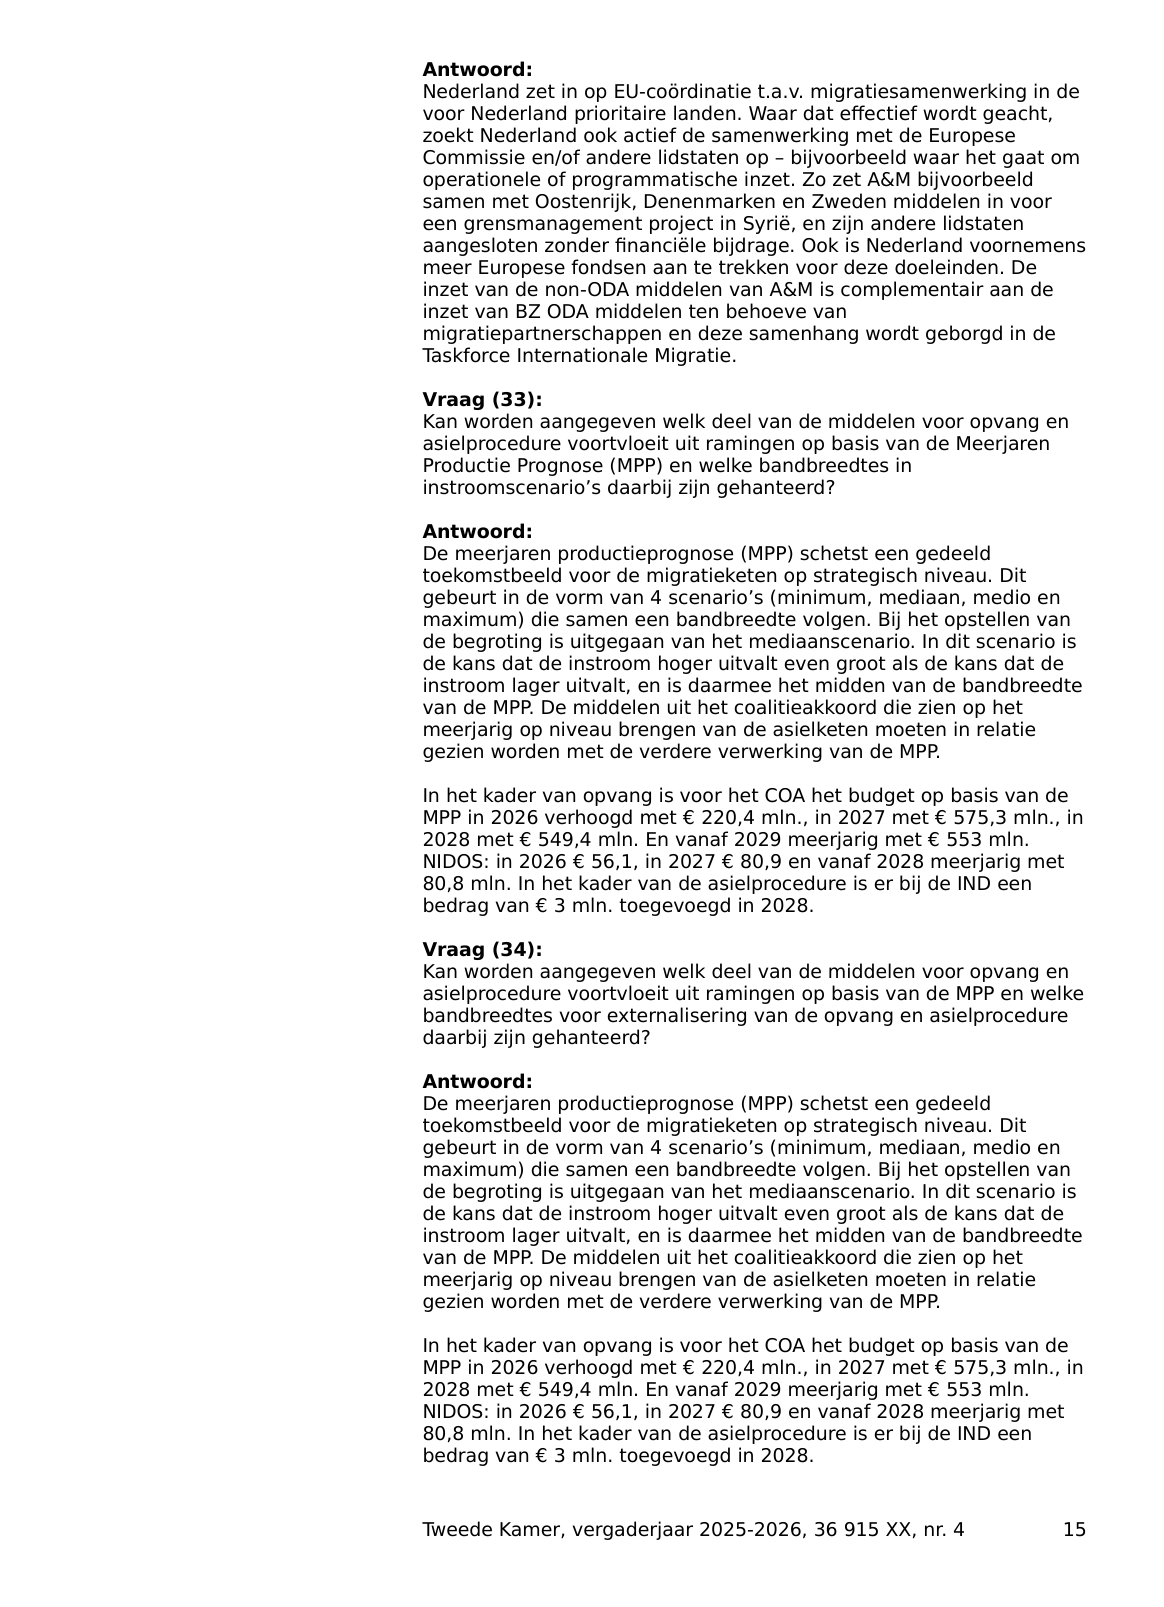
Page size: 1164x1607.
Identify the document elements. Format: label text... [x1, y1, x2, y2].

text In het kader van opvang is voor het COA het budget op basis van de MPP in 2026 verhoogd met € 220,4 mln., in 2027 met € 575,3 mln., in 2028 met € 549,4 mln. En vanaf 2029 meerjarig met € 553 mln. NIDOS: in 2026 € 56,1, in 2027 € 80,9 en vanaf 2028 meerjarig met 80,8 mln. In het kader van de asielprocedure is er bij de IND een bedrag van € 3 mln. toegevoegd in 2028. [422, 785, 1087, 917]
text In het kader van opvang is voor het COA het budget op basis van de MPP in 2026 verhoogd met € 220,4 mln., in 2027 met € 575,3 mln., in 2028 met € 549,4 mln. En vanaf 2029 meerjarig met € 553 mln. NIDOS: in 2026 € 56,1, in 2027 € 80,9 en vanaf 2028 meerjarig met 80,8 mln. In het kader van de asielprocedure is er bij de IND een bedrag van € 3 mln. toegevoegd in 2028. [422, 1335, 1087, 1467]
text De meerjaren productieprognose (MPP) schetst een gedeeld toekomstbeeld voor de migratieketen op strategisch niveau. Dit gebeurt in de vorm van 4 scenario’s (minimum, mediaan, medio en maximum) die samen een bandbreedte volgen. Bij het opstellen van de begroting is uitgegaan van het mediaanscenario. In dit scenario is de kans dat de instroom hoger uitvalt even groot als de kans dat de instroom lager uitvalt, en is daarmee het midden van de bandbreedte van de MPP. De middelen uit het coalitieakkoord die zien op het meerjarig op niveau brengen van de asielketen moeten in relatie gezien worden met de verdere verwerking van de MPP. [422, 1093, 1087, 1313]
text Nederland zet in op EU-coördinatie t.a.v. migratiesamenwerking in de voor Nederland prioritaire landen. Waar dat effectief wordt geacht, zoekt Nederland ook actief de samenwerking met de Europese Commissie en/of andere lidstaten op – bijvoorbeeld waar het gaat om operationele of programmatische inzet. Zo zet A&M bijvoorbeeld samen met Oostenrijk, Denenmarken en Zweden middelen in voor een grensmanagement project in Syrië, en zijn andere lidstaten aangesloten zonder financiële bijdrage. Ook is Nederland voornemens meer Europese fondsen aan te trekken voor deze doeleinden. De inzet van de non-ODA middelen van A&M is complementair aan de inzet van BZ ODA middelen ten behoeve van migratiepartnerschappen en deze samenhang wordt geborgd in de Taskforce Internationale Migratie. [422, 81, 1087, 367]
text Kan worden aangegeven welk deel van de middelen voor opvang en asielprocedure voortvloeit uit ramingen op basis van de Meerjaren Productie Prognose (MPP) en welke bandbreedtes in instroomscenario’s daarbij zijn gehanteerd? [422, 411, 1087, 499]
text Antwoord: [422, 59, 1087, 81]
text Vraag (33): [422, 389, 1087, 411]
text Vraag (34): [422, 939, 1087, 961]
text Antwoord: [422, 521, 1087, 543]
text Antwoord: [422, 1071, 1087, 1093]
text Kan worden aangegeven welk deel van de middelen voor opvang en asielprocedure voortvloeit uit ramingen op basis van de MPP en welke bandbreedtes voor externalisering van de opvang en asielprocedure daarbij zijn gehanteerd? [422, 961, 1087, 1049]
text De meerjaren productieprognose (MPP) schetst een gedeeld toekomstbeeld voor de migratieketen op strategisch niveau. Dit gebeurt in de vorm van 4 scenario’s (minimum, mediaan, medio en maximum) die samen een bandbreedte volgen. Bij het opstellen van de begroting is uitgegaan van het mediaanscenario. In dit scenario is de kans dat de instroom hoger uitvalt even groot als de kans dat de instroom lager uitvalt, en is daarmee het midden van de bandbreedte van de MPP. De middelen uit het coalitieakkoord die zien op het meerjarig op niveau brengen van de asielketen moeten in relatie gezien worden met de verdere verwerking van de MPP. [422, 543, 1087, 763]
